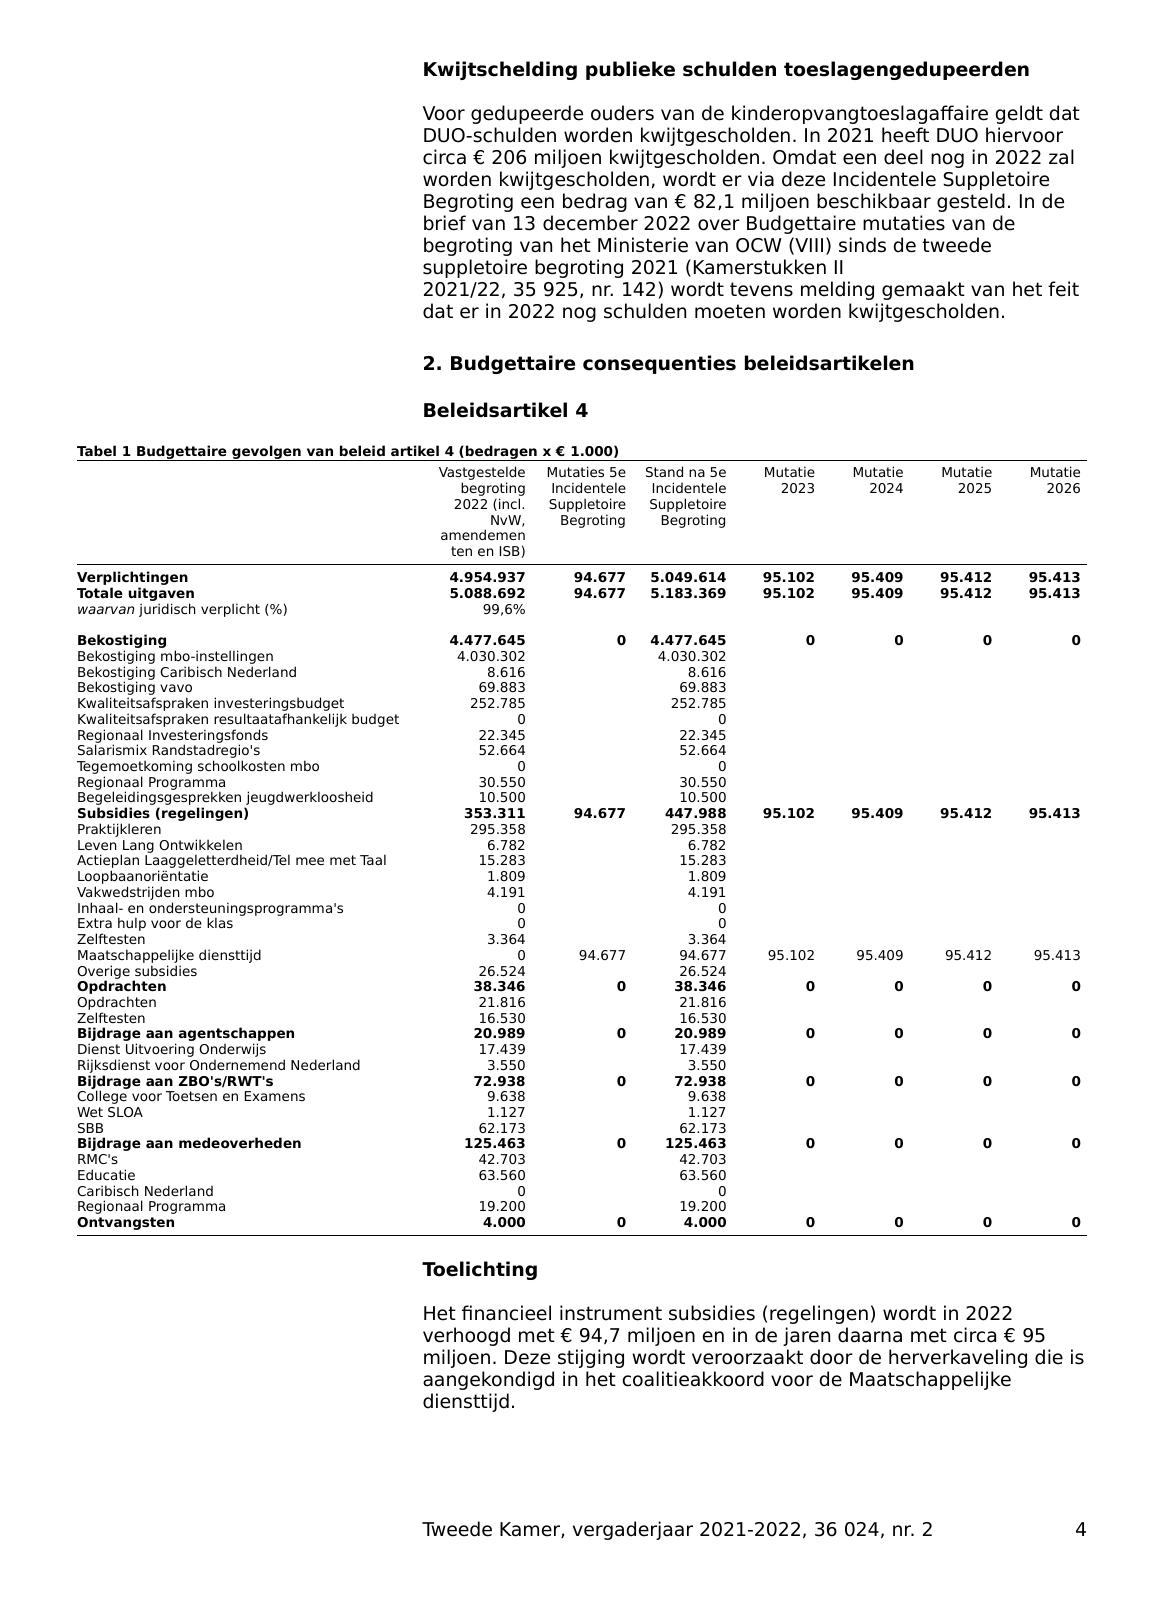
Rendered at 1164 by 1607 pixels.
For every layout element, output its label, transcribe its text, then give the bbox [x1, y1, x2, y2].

table_cell Inhaal- en ondersteuningsprogramma's [77, 900, 431, 916]
table_cell [732, 712, 821, 727]
table_cell [531, 1105, 632, 1121]
table_cell 0 [732, 1136, 821, 1152]
table_cell 94.677 [531, 565, 632, 586]
table_cell 17.439 [431, 1042, 531, 1058]
table_cell [632, 602, 732, 617]
table_cell [909, 1168, 998, 1183]
table_cell 95.412 [909, 565, 998, 586]
table_cell [531, 617, 632, 633]
table_cell Bekostiging mbo-instellingen [77, 649, 431, 664]
table_cell 295.358 [632, 822, 732, 837]
table_cell 95.413 [998, 806, 1087, 822]
table_cell [821, 617, 909, 633]
table_cell Opdrachten [77, 979, 431, 995]
table_cell 4.954.937 [431, 565, 531, 586]
table_cell [998, 1042, 1087, 1058]
table_cell 6.782 [632, 838, 732, 853]
table_cell [998, 885, 1087, 900]
table_cell [531, 995, 632, 1011]
table_cell [909, 1058, 998, 1073]
table_cell 95.409 [821, 948, 909, 963]
table_cell Zelftesten [77, 932, 431, 948]
table_cell [998, 869, 1087, 885]
table_cell 4.191 [431, 885, 531, 900]
table_cell 30.550 [632, 775, 732, 790]
table_cell 353.311 [431, 806, 531, 822]
table_cell 95.413 [998, 586, 1087, 602]
table_cell [531, 1152, 632, 1168]
table_cell [909, 775, 998, 790]
table_cell [821, 602, 909, 617]
table_cell [732, 1058, 821, 1073]
table_cell [909, 728, 998, 743]
table_cell [909, 1152, 998, 1168]
table_cell [909, 853, 998, 869]
table_cell 4.000 [632, 1215, 732, 1235]
table_cell 0 [732, 1215, 821, 1235]
table_cell [821, 649, 909, 664]
table_cell 4.191 [632, 885, 732, 900]
table_cell [909, 1184, 998, 1199]
table_cell [909, 995, 998, 1011]
table_cell [998, 1058, 1087, 1073]
table_cell Vastgestelde begroting 2022 (incl. NvW, amendementen en ISB) [431, 461, 531, 564]
table_cell [531, 712, 632, 727]
table_cell 125.463 [632, 1136, 732, 1152]
table_cell [998, 1089, 1087, 1105]
table_cell 0 [632, 712, 732, 727]
table_cell Mutatie 2024 [821, 461, 909, 564]
table_cell 4.030.302 [632, 649, 732, 664]
table_cell [531, 680, 632, 696]
table_cell waarvan juridisch verplicht (%) [77, 602, 431, 617]
table_cell [821, 728, 909, 743]
table_cell Extra hulp voor de klas [77, 916, 431, 932]
table_cell [909, 790, 998, 806]
table_cell Bijdrage aan medeoverheden [77, 1136, 431, 1152]
table_cell [431, 617, 531, 633]
table_cell [732, 617, 821, 633]
table_cell [732, 759, 821, 774]
table_cell Begeleidingsgesprekken jeugdwerkloosheid [77, 790, 431, 806]
table_cell 0 [998, 979, 1087, 995]
table_cell [998, 1121, 1087, 1136]
table_cell 0 [431, 916, 531, 932]
table_cell [821, 963, 909, 979]
table_cell 52.664 [632, 743, 732, 759]
table_cell [732, 838, 821, 853]
table_cell 26.524 [632, 963, 732, 979]
table_cell [732, 885, 821, 900]
table_cell [909, 649, 998, 664]
table_cell Educatie [77, 1168, 431, 1183]
table_cell [531, 1121, 632, 1136]
table_cell [821, 696, 909, 712]
table_cell 6.782 [431, 838, 531, 853]
table_cell [998, 995, 1087, 1011]
table_cell 0 [998, 1136, 1087, 1152]
table_cell [909, 822, 998, 837]
table_cell 95.102 [732, 565, 821, 586]
table_cell [998, 790, 1087, 806]
table_cell [531, 696, 632, 712]
table_cell 72.938 [431, 1074, 531, 1089]
table_cell [821, 743, 909, 759]
table_cell 0 [909, 979, 998, 995]
table_cell [732, 743, 821, 759]
table_cell 95.102 [732, 806, 821, 822]
table_cell [821, 869, 909, 885]
table_header Tabel 1 Budgettaire gevolgen van beleid artikel 4 (bedragen x € 1.000) [77, 444, 1087, 459]
table_cell 38.346 [632, 979, 732, 995]
table_cell Mutatie 2025 [909, 461, 998, 564]
table_cell 1.127 [632, 1105, 732, 1121]
table_cell [531, 916, 632, 932]
table_cell [998, 1152, 1087, 1168]
table_cell [821, 885, 909, 900]
table_cell [909, 916, 998, 932]
table_cell 0 [821, 633, 909, 649]
table_cell [909, 617, 998, 633]
table_cell [909, 743, 998, 759]
table_cell 4.477.645 [632, 633, 732, 649]
table_cell [531, 790, 632, 806]
table_cell [732, 995, 821, 1011]
table_cell 0 [431, 900, 531, 916]
table_cell 95.102 [732, 586, 821, 602]
table_cell 19.200 [632, 1199, 732, 1215]
subtitle Kwijtschelding publieke schulden toeslagengedupeerden [422, 59, 1087, 81]
table_cell Caribisch Nederland [77, 1184, 431, 1199]
table_cell Praktijkleren [77, 822, 431, 837]
table_cell [998, 838, 1087, 853]
table_cell 94.677 [632, 948, 732, 963]
table_cell [732, 900, 821, 916]
subtitle 2. Budgettaire consequenties beleidsartikelen [422, 353, 1087, 375]
table_cell [531, 853, 632, 869]
table_cell [909, 1042, 998, 1058]
table_cell [821, 759, 909, 774]
table_cell [998, 712, 1087, 727]
table_cell [998, 728, 1087, 743]
table_cell [998, 916, 1087, 932]
table_cell [821, 680, 909, 696]
table_cell 69.883 [632, 680, 732, 696]
table_cell [909, 1199, 998, 1215]
table_cell 447.988 [632, 806, 732, 822]
table_cell [998, 759, 1087, 774]
table_cell [531, 728, 632, 743]
table_cell 38.346 [431, 979, 531, 995]
table_cell Bekostiging [77, 633, 431, 649]
table_cell Vakwedstrijden mbo [77, 885, 431, 900]
table_cell [909, 680, 998, 696]
table_cell [732, 649, 821, 664]
table_cell [821, 1199, 909, 1215]
table_cell 0 [909, 1074, 998, 1089]
table_cell [909, 1121, 998, 1136]
table_cell 22.345 [431, 728, 531, 743]
table_cell Bijdrage aan ZBO's/RWT's [77, 1074, 431, 1089]
table_cell [531, 1168, 632, 1183]
table_cell 95.412 [909, 586, 998, 602]
table_cell [732, 790, 821, 806]
table_cell [998, 900, 1087, 916]
table_cell 95.412 [909, 948, 998, 963]
table_cell [821, 665, 909, 680]
table_cell Overige subsidies [77, 963, 431, 979]
table_cell Mutatie 2023 [732, 461, 821, 564]
table_cell [909, 712, 998, 727]
subtitle Toelichting [422, 1259, 1087, 1281]
table_cell [531, 649, 632, 664]
table_cell 42.703 [431, 1152, 531, 1168]
table_cell [821, 1184, 909, 1199]
table_cell [531, 1089, 632, 1105]
table_cell Ontvangsten [77, 1215, 431, 1235]
table_cell [732, 1042, 821, 1058]
table_cell [821, 1058, 909, 1073]
table_cell 0 [632, 1184, 732, 1199]
table_cell 0 [632, 900, 732, 916]
table_cell [909, 838, 998, 853]
table_cell 30.550 [431, 775, 531, 790]
table_cell [909, 900, 998, 916]
table_cell [531, 838, 632, 853]
table_cell 95.413 [998, 948, 1087, 963]
table_cell Bekostiging Caribisch Nederland [77, 665, 431, 680]
table_cell 22.345 [632, 728, 732, 743]
table_cell 94.677 [531, 806, 632, 822]
table_cell 3.364 [431, 932, 531, 948]
table_cell 8.616 [632, 665, 732, 680]
table_cell [531, 1199, 632, 1215]
table_cell Totale uitgaven [77, 586, 431, 602]
table_cell 42.703 [632, 1152, 732, 1168]
table_cell [821, 838, 909, 853]
table_cell 0 [909, 633, 998, 649]
table_cell 8.616 [431, 665, 531, 680]
table_cell [998, 1168, 1087, 1183]
table_cell [998, 853, 1087, 869]
table_cell [909, 869, 998, 885]
table_cell 0 [998, 633, 1087, 649]
table_cell 69.883 [431, 680, 531, 696]
table_cell 3.550 [632, 1058, 732, 1073]
table_cell [909, 696, 998, 712]
table_cell 15.283 [632, 853, 732, 869]
table_cell Tegemoetkoming schoolkosten mbo [77, 759, 431, 774]
table_cell 5.088.692 [431, 586, 531, 602]
table_cell Opdrachten [77, 995, 431, 1011]
table_cell Subsidies (regelingen) [77, 806, 431, 822]
table_cell 19.200 [431, 1199, 531, 1215]
table_cell [998, 932, 1087, 948]
table_cell 0 [531, 1026, 632, 1042]
table_cell [998, 665, 1087, 680]
table_cell 20.989 [632, 1026, 732, 1042]
table_cell [909, 665, 998, 680]
table_cell 0 [821, 1026, 909, 1042]
table_cell [909, 1105, 998, 1121]
table_cell 0 [821, 1215, 909, 1235]
table_cell [909, 1011, 998, 1026]
table_cell 0 [909, 1215, 998, 1235]
table_cell 16.530 [632, 1011, 732, 1026]
table_cell 3.364 [632, 932, 732, 948]
text Het financieel instrument subsidies (regelingen) wordt in 2022 verhoogd met € 94,7 miljoen en in de jaren daarna met circa € 95 miljoen. Deze stijging wordt veroorzaakt door de herverkaveling die is aangekondigd in het coalitieakkoord voor de Maatschappelijke diensttijd. [422, 1303, 1087, 1413]
table_cell 0 [732, 1026, 821, 1042]
table_cell [998, 602, 1087, 617]
table_cell Wet SLOA [77, 1105, 431, 1121]
table_cell 94.677 [531, 586, 632, 602]
table_cell [531, 759, 632, 774]
table_cell [998, 743, 1087, 759]
table_cell 0 [531, 1074, 632, 1089]
table_cell [531, 932, 632, 948]
table_cell [998, 1105, 1087, 1121]
table_cell 15.283 [431, 853, 531, 869]
table_cell [998, 680, 1087, 696]
table_cell [732, 1011, 821, 1026]
table_cell [998, 1199, 1087, 1215]
table_cell [732, 775, 821, 790]
table_cell 20.989 [431, 1026, 531, 1042]
table_cell [732, 665, 821, 680]
table_cell [732, 1199, 821, 1215]
table_cell 21.816 [632, 995, 732, 1011]
table_cell [909, 759, 998, 774]
table_cell [732, 1184, 821, 1199]
table_cell 62.173 [632, 1121, 732, 1136]
table_cell 0 [732, 633, 821, 649]
table_cell 0 [531, 1136, 632, 1152]
table_cell [732, 963, 821, 979]
table_cell Kwaliteitsafspraken investeringsbudget [77, 696, 431, 712]
table_cell Bekostiging vavo [77, 680, 431, 696]
table_cell 21.816 [431, 995, 531, 1011]
table_cell [732, 1089, 821, 1105]
table_cell 0 [431, 712, 531, 727]
table_cell [531, 775, 632, 790]
table_cell 0 [998, 1074, 1087, 1089]
table_cell [821, 932, 909, 948]
table_cell [632, 617, 732, 633]
table_cell 0 [732, 1074, 821, 1089]
table_cell 295.358 [431, 822, 531, 837]
table_cell 1.809 [632, 869, 732, 885]
table_cell 0 [821, 1074, 909, 1089]
table_cell 4.477.645 [431, 633, 531, 649]
subtitle Beleidsartikel 4 [422, 400, 1087, 422]
table_cell [531, 963, 632, 979]
table_cell [732, 1168, 821, 1183]
table_cell [531, 602, 632, 617]
table_cell Regionaal Programma [77, 775, 431, 790]
table_cell [77, 617, 431, 633]
table_cell [998, 963, 1087, 979]
table_cell [998, 649, 1087, 664]
table_cell [821, 900, 909, 916]
table_cell Actieplan Laaggeletterdheid/Tel mee met Taal [77, 853, 431, 869]
table_cell Kwaliteitsafspraken resultaatafhankelijk budget [77, 712, 431, 727]
table_cell 95.409 [821, 586, 909, 602]
table_cell [531, 885, 632, 900]
table_cell Regionaal Programma [77, 1199, 431, 1215]
table_cell 99,6% [431, 602, 531, 617]
table_cell [821, 775, 909, 790]
table_cell 10.500 [431, 790, 531, 806]
table_cell [821, 1121, 909, 1136]
table_cell Loopbaanoriëntatie [77, 869, 431, 885]
table_cell 252.785 [431, 696, 531, 712]
table_cell [998, 1184, 1087, 1199]
table_cell 5.183.369 [632, 586, 732, 602]
table_cell Zelftesten [77, 1011, 431, 1026]
table_cell 95.412 [909, 806, 998, 822]
table_cell 4.030.302 [431, 649, 531, 664]
table_cell [909, 932, 998, 948]
table_cell 0 [909, 1136, 998, 1152]
table_cell 17.439 [632, 1042, 732, 1058]
table_cell [909, 1089, 998, 1105]
table_cell 5.049.614 [632, 565, 732, 586]
table_cell [998, 1011, 1087, 1026]
table_cell 63.560 [632, 1168, 732, 1183]
table_cell [531, 1058, 632, 1073]
table_cell [821, 1011, 909, 1026]
table_cell 26.524 [431, 963, 531, 979]
table_cell [998, 822, 1087, 837]
table_cell 0 [431, 948, 531, 963]
table_cell [909, 963, 998, 979]
text Voor gedupeerde ouders van de kinderopvangtoeslagaffaire geldt dat DUO-schulden worden kwijtgescholden. In 2021 heeft DUO hiervoor circa € 206 miljoen kwijtgescholden. Omdat een deel nog in 2022 zal worden kwijtgescholden, wordt er via deze Incidentele Suppletoire Begroting een bedrag van € 82,1 miljoen beschikbaar gesteld. In de brief van 13 december 2022 over Budgettaire mutaties van de begroting van het Ministerie van OCW (VIII) sinds de tweede suppletoire begroting 2021 (Kamerstukken II 2021/22, 35 925, nr. 142) wordt tevens melding gemaakt van het feit dat er in 2022 nog schulden moeten worden kwijtgescholden. [422, 103, 1087, 323]
table_cell [732, 602, 821, 617]
table_cell [998, 617, 1087, 633]
table_cell 94.677 [531, 948, 632, 963]
table_cell [732, 822, 821, 837]
table_cell Verplichtingen [77, 565, 431, 586]
table_cell 9.638 [431, 1089, 531, 1105]
table_cell [732, 1121, 821, 1136]
table_cell 0 [998, 1215, 1087, 1235]
table_cell 4.000 [431, 1215, 531, 1235]
table_cell Salarismix Randstadregio's [77, 743, 431, 759]
table_cell 63.560 [431, 1168, 531, 1183]
table_cell [821, 712, 909, 727]
table_cell [821, 1042, 909, 1058]
table_cell Dienst Uitvoering Onderwijs [77, 1042, 431, 1058]
table_cell 0 [732, 979, 821, 995]
table_cell [77, 461, 431, 564]
table_cell 0 [531, 1215, 632, 1235]
table_cell [821, 995, 909, 1011]
table_cell [821, 1168, 909, 1183]
table_cell 0 [998, 1026, 1087, 1042]
table_cell 52.664 [431, 743, 531, 759]
table_cell [909, 602, 998, 617]
table_cell [531, 822, 632, 837]
table_cell [732, 680, 821, 696]
table_cell Mutatie 2026 [998, 461, 1087, 564]
table_cell 0 [632, 759, 732, 774]
table_cell 95.413 [998, 565, 1087, 586]
table_cell Bijdrage aan agentschappen [77, 1026, 431, 1042]
table_cell 3.550 [431, 1058, 531, 1073]
table_cell [909, 885, 998, 900]
table_cell [531, 1042, 632, 1058]
table_cell Maatschappelijke diensttijd [77, 948, 431, 963]
table_cell [732, 916, 821, 932]
table_cell [821, 916, 909, 932]
table_cell [531, 1011, 632, 1026]
table_cell 72.938 [632, 1074, 732, 1089]
table_cell Mutaties 5e Incidentele Suppletoire Begroting [531, 461, 632, 564]
table_cell 1.127 [431, 1105, 531, 1121]
table_cell College voor Toetsen en Examens [77, 1089, 431, 1105]
table_cell [998, 775, 1087, 790]
table_cell [821, 790, 909, 806]
table_cell 10.500 [632, 790, 732, 806]
table_cell [531, 1184, 632, 1199]
table_cell [531, 900, 632, 916]
table_cell 0 [632, 916, 732, 932]
table_cell [732, 728, 821, 743]
table_cell RMC's [77, 1152, 431, 1168]
table_cell [821, 1089, 909, 1105]
table_cell 0 [431, 759, 531, 774]
table_cell 0 [821, 979, 909, 995]
table_cell [821, 853, 909, 869]
table_cell [998, 696, 1087, 712]
table_cell Regionaal Investeringsfonds [77, 728, 431, 743]
table_cell [732, 869, 821, 885]
table_cell 62.173 [431, 1121, 531, 1136]
table_cell [732, 696, 821, 712]
table_cell 0 [821, 1136, 909, 1152]
table_cell [821, 1105, 909, 1121]
table_cell [531, 743, 632, 759]
table_cell 0 [531, 979, 632, 995]
table_cell 125.463 [431, 1136, 531, 1152]
table_cell [732, 1105, 821, 1121]
table_cell [732, 1152, 821, 1168]
table_cell 252.785 [632, 696, 732, 712]
table_cell [531, 665, 632, 680]
table_cell [531, 869, 632, 885]
table_cell SBB [77, 1121, 431, 1136]
table_cell 1.809 [431, 869, 531, 885]
table_cell Leven Lang Ontwikkelen [77, 838, 431, 853]
table_cell 95.102 [732, 948, 821, 963]
table_cell [732, 853, 821, 869]
table_cell 95.409 [821, 806, 909, 822]
table_cell [732, 932, 821, 948]
table_cell [821, 822, 909, 837]
table_cell 0 [531, 633, 632, 649]
table_cell 0 [431, 1184, 531, 1199]
table_cell 95.409 [821, 565, 909, 586]
table_cell Rijksdienst voor Ondernemend Nederland [77, 1058, 431, 1073]
table_cell Stand na 5e Incidentele Suppletoire Begroting [632, 461, 732, 564]
table_cell 0 [909, 1026, 998, 1042]
table_cell 9.638 [632, 1089, 732, 1105]
table_cell 16.530 [431, 1011, 531, 1026]
table_cell [821, 1152, 909, 1168]
